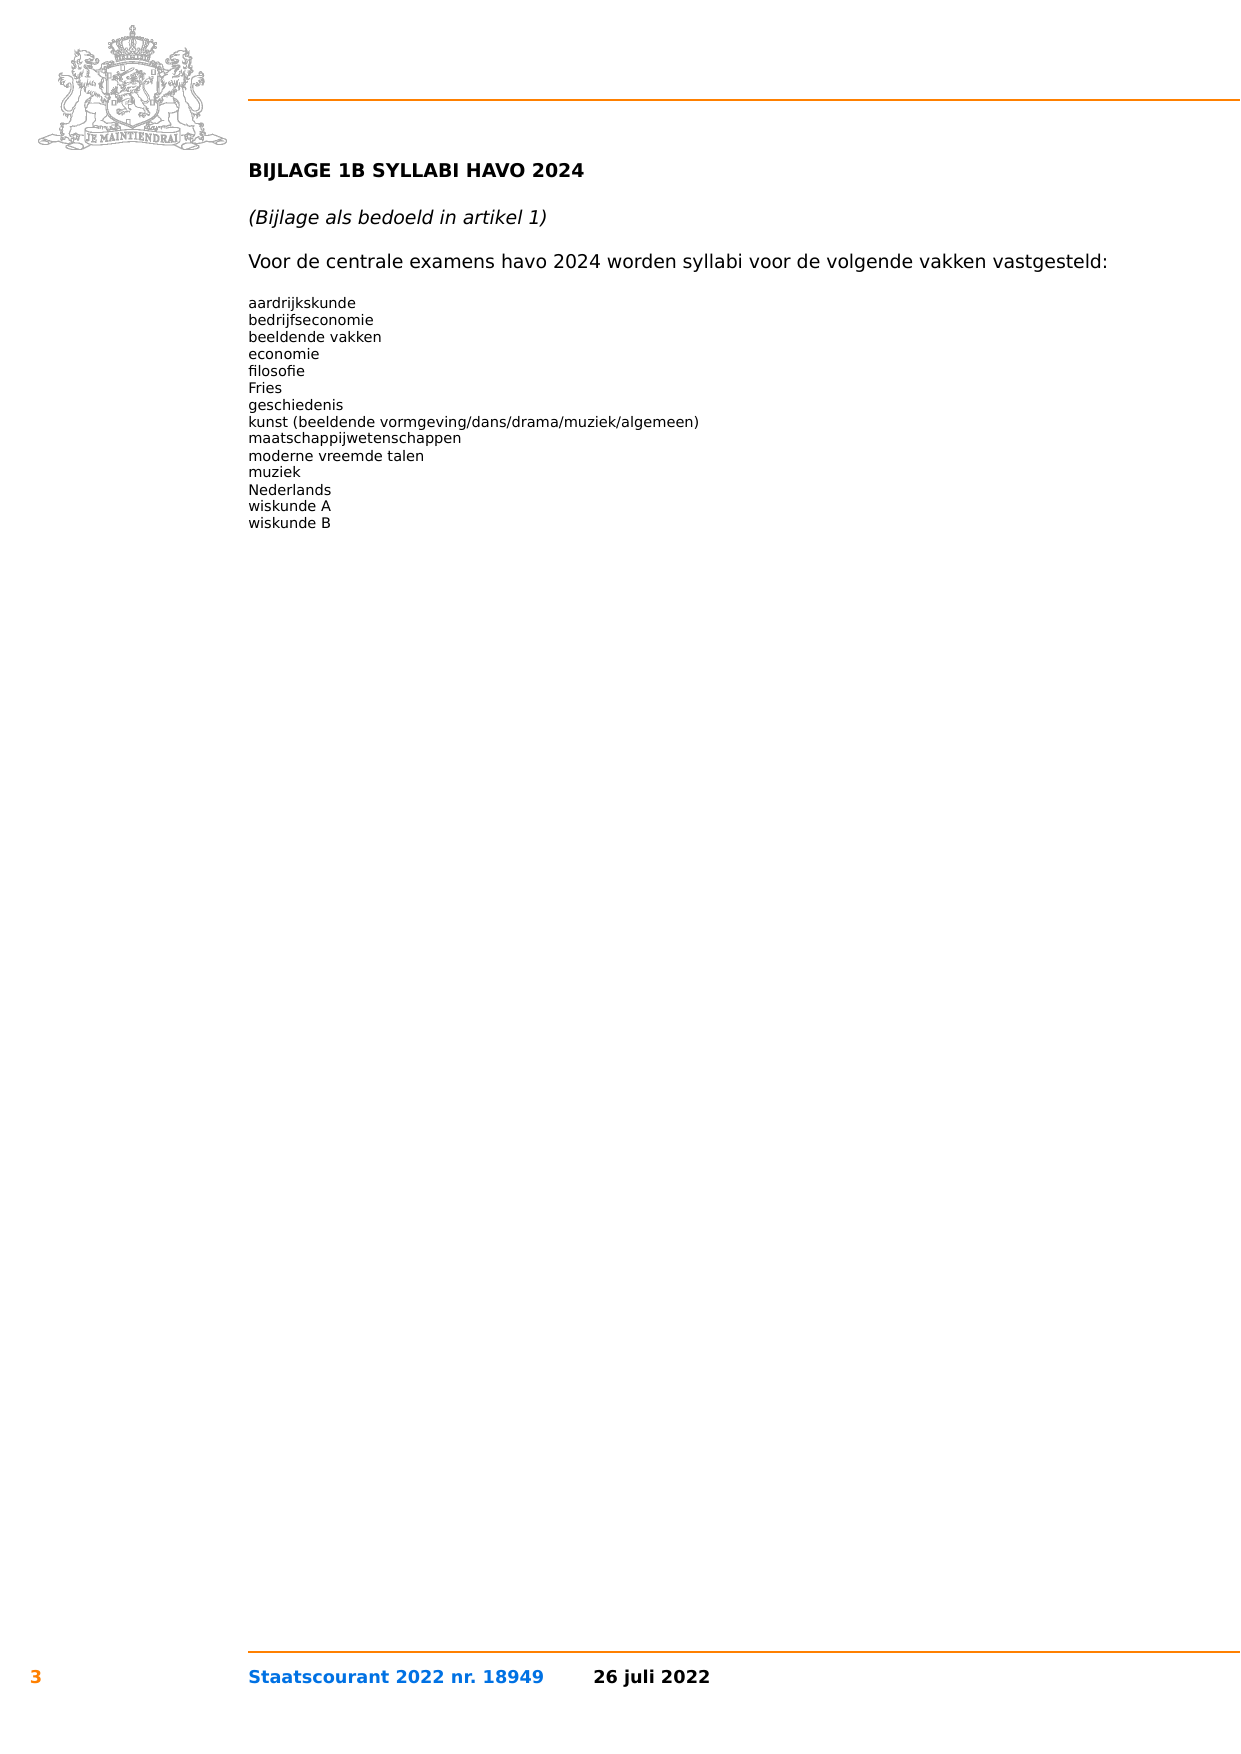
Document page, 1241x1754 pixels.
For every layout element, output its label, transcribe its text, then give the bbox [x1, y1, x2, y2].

table_cell beeldende vakken [248, 329, 1163, 346]
picture [38, 25, 227, 150]
subtitle BIJLAGE 1B SYLLABI HAVO 2024 [248, 160, 1163, 182]
table_cell bedrijfseconomie [248, 312, 1163, 328]
table_cell maatschappijwetenschappen [248, 430, 1163, 447]
text (Bijlage als bedoeld in artikel 1) [248, 207, 1163, 229]
table_cell Nederlands [248, 481, 1163, 498]
table_cell filosofie [248, 363, 1163, 379]
table_cell economie [248, 346, 1163, 362]
table_header aardrijkskunde [248, 295, 1163, 312]
table_cell kunst (beeldende vormgeving/dans/drama/muziek/algemeen) [248, 414, 1163, 430]
table_cell wiskunde B [248, 515, 1163, 532]
table_cell Fries [248, 380, 1163, 396]
text Voor de centrale examens havo 2024 worden syllabi voor de volgende vakken vastgesteld: [248, 251, 1163, 273]
table_cell moderne vreemde talen [248, 448, 1163, 464]
table_cell geschiedenis [248, 396, 1163, 413]
table_cell muziek [248, 464, 1163, 481]
table_cell wiskunde A [248, 498, 1163, 515]
